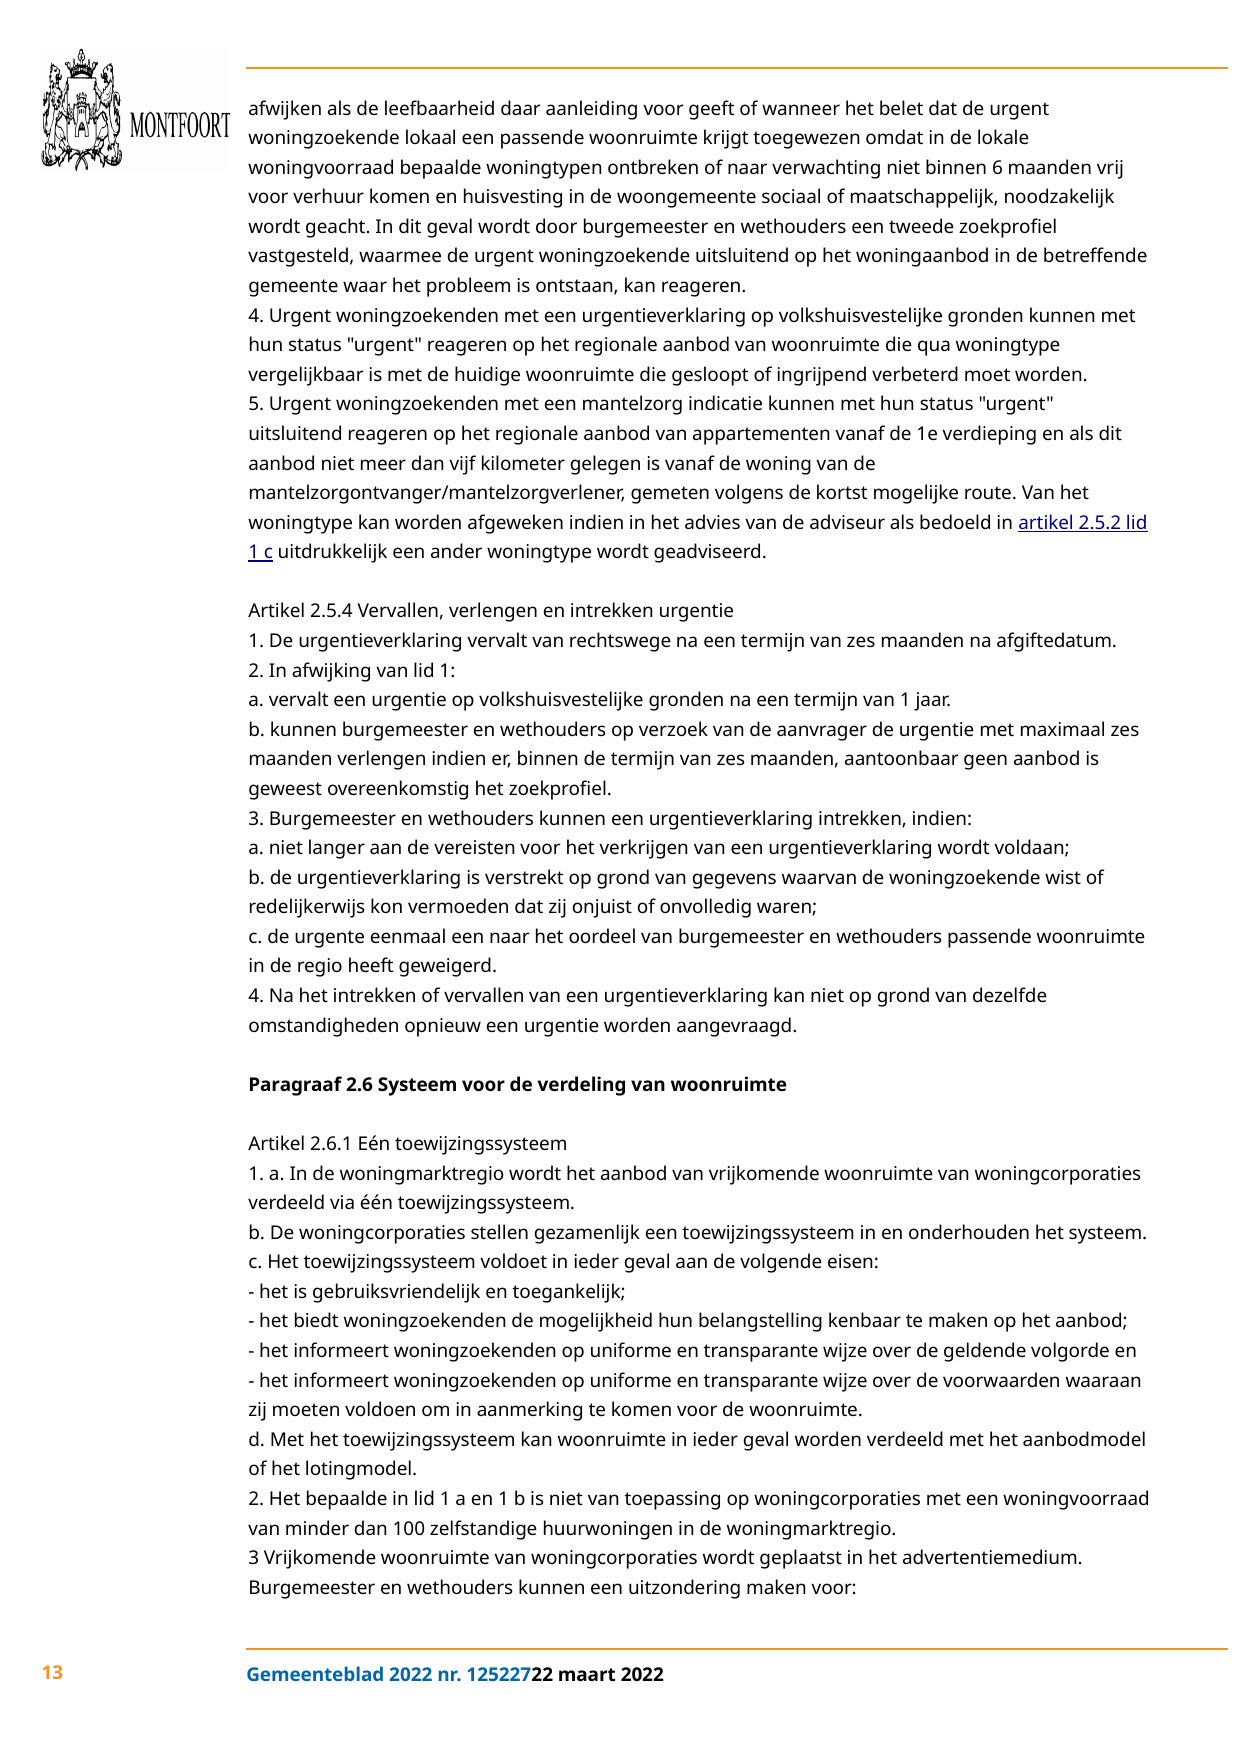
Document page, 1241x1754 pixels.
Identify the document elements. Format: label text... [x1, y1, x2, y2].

text - het is gebruiksvriendelijk en toegankelijk; [248, 1278, 1152, 1304]
picture [41, 47, 231, 172]
text Artikel 2.6.1 Eén toewijzingssysteem [248, 1130, 1152, 1156]
text 4. Urgent woningzoekenden met een urgentieverklaring op volkshuisvestelijke gronden kunnen met hun status "urgent" reageren op het regionale aanbod van woonruimte die qua woningtype vergelijkbaar is met de huidige woonruimte die gesloopt of ingrijpend verbeterd moet worden. [248, 302, 1152, 387]
text 2. Het bepaalde in lid 1 a en 1 b is niet van toepassing op woningcorporaties met een woningvoorraad van minder dan 100 zelfstandige huurwoningen in de woningmarktregio. [248, 1485, 1152, 1541]
text - het biedt woningzoekenden de mogelijkheid hun belangstelling kenbaar te maken op het aanbod; [248, 1308, 1152, 1333]
text d. Met het toewijzingssysteem kan woonruimte in ieder geval worden verdeeld met het aanbodmodel of het lotingmodel. [248, 1426, 1152, 1481]
text Artikel 2.5.4 Vervallen, verlengen en intrekken urgentie [248, 598, 1152, 623]
text 1. De urgentieverklaring vervalt van rechtswege na een termijn van zes maanden na afgiftedatum. [248, 627, 1152, 653]
text 3. Burgemeester en wethouders kunnen een urgentieverklaring intrekken, indien: [248, 805, 1152, 831]
text b. kunnen burgemeester en wethouders op verzoek van de aanvrager de urgentie met maximaal zes maanden verlengen indien er, binnen de termijn van zes maanden, aantoonbaar geen aanbod is geweest overeenkomstig het zoekprofiel. [248, 716, 1152, 801]
text 5. Urgent woningzoekenden met een mantelzorg indicatie kunnen met hun status "urgent" uitsluitend reageren op het regionale aanbod van appartementen vanaf de 1e verdieping en als dit aanbod niet meer dan vijf kilometer gelegen is vanaf de woning van de mantelzorgontvanger/mantelzorgverlener, gemeten volgens de kortst mogelijke route. Van het woningtype kan worden afgeweken indien in het advies van de adviseur als bedoeld in artikel 2.5.2 lid 1 c uitdrukkelijk een ander woningtype wordt geadviseerd. [248, 391, 1152, 564]
text - het informeert woningzoekenden op uniforme en transparante wijze over de geldende volgorde en [248, 1337, 1152, 1363]
text afwijken als de leefbaarheid daar aanleiding voor geeft of wanneer het belet dat de urgent woningzoekende lokaal een passende woonruimte krijgt toegewezen omdat in de lokale woningvoorraad bepaalde woningtypen ontbreken of naar verwachting niet binnen 6 maanden vrij voor verhuur komen en huisvesting in de woongemeente sociaal of maatschappelijk, noodzakelijk wordt geacht. In dit geval wordt door burgemeester en wethouders een tweede zoekprofiel vastgesteld, waarmee de urgent woningzoekende uitsluitend op het woningaanbod in de betreffende gemeente waar het probleem is ontstaan, kan reageren. [248, 95, 1152, 298]
text c. de urgente eenmaal een naar het oordeel van burgemeester en wethouders passende woonruimte in de regio heeft geweigerd. [248, 923, 1152, 978]
text 3 Vrijkomende woonruimte van woningcorporaties wordt geplaatst in het advertentiemedium. Burgemeester en wethouders kunnen een uitzondering maken voor: [248, 1544, 1152, 1600]
text 4. Na het intrekken of vervallen van een urgentieverklaring kan niet op grond van dezelfde omstandigheden opnieuw een urgentie worden aangevraagd. [248, 982, 1152, 1038]
text b. De woningcorporaties stellen gezamenlijk een toewijzingssysteem in en onderhouden het systeem. [248, 1219, 1152, 1245]
text Paragraaf 2.6 Systeem voor de verdeling van woonruimte [248, 1071, 1152, 1097]
text 1. a. In de woningmarktregio wordt het aanbod van vrijkomende woonruimte van woningcorporaties verdeeld via één toewijzingssysteem. [248, 1160, 1152, 1215]
text c. Het toewijzingssysteem voldoet in ieder geval aan de volgende eisen: [248, 1248, 1152, 1274]
text a. vervalt een urgentie op volkshuisvestelijke gronden na een termijn van 1 jaar. [248, 686, 1152, 712]
text b. de urgentieverklaring is verstrekt op grond van gegevens waarvan de woningzoekende wist of redelijkerwijs kon vermoeden dat zij onjuist of onvolledig waren; [248, 864, 1152, 919]
text - het informeert woningzoekenden op uniforme en transparante wijze over de voorwaarden waaraan zij moeten voldoen om in aanmerking te komen voor de woonruimte. [248, 1367, 1152, 1422]
text 2. In afwijking van lid 1: [248, 657, 1152, 683]
text a. niet langer aan de vereisten voor het verkrijgen van een urgentieverklaring wordt voldaan; [248, 834, 1152, 860]
